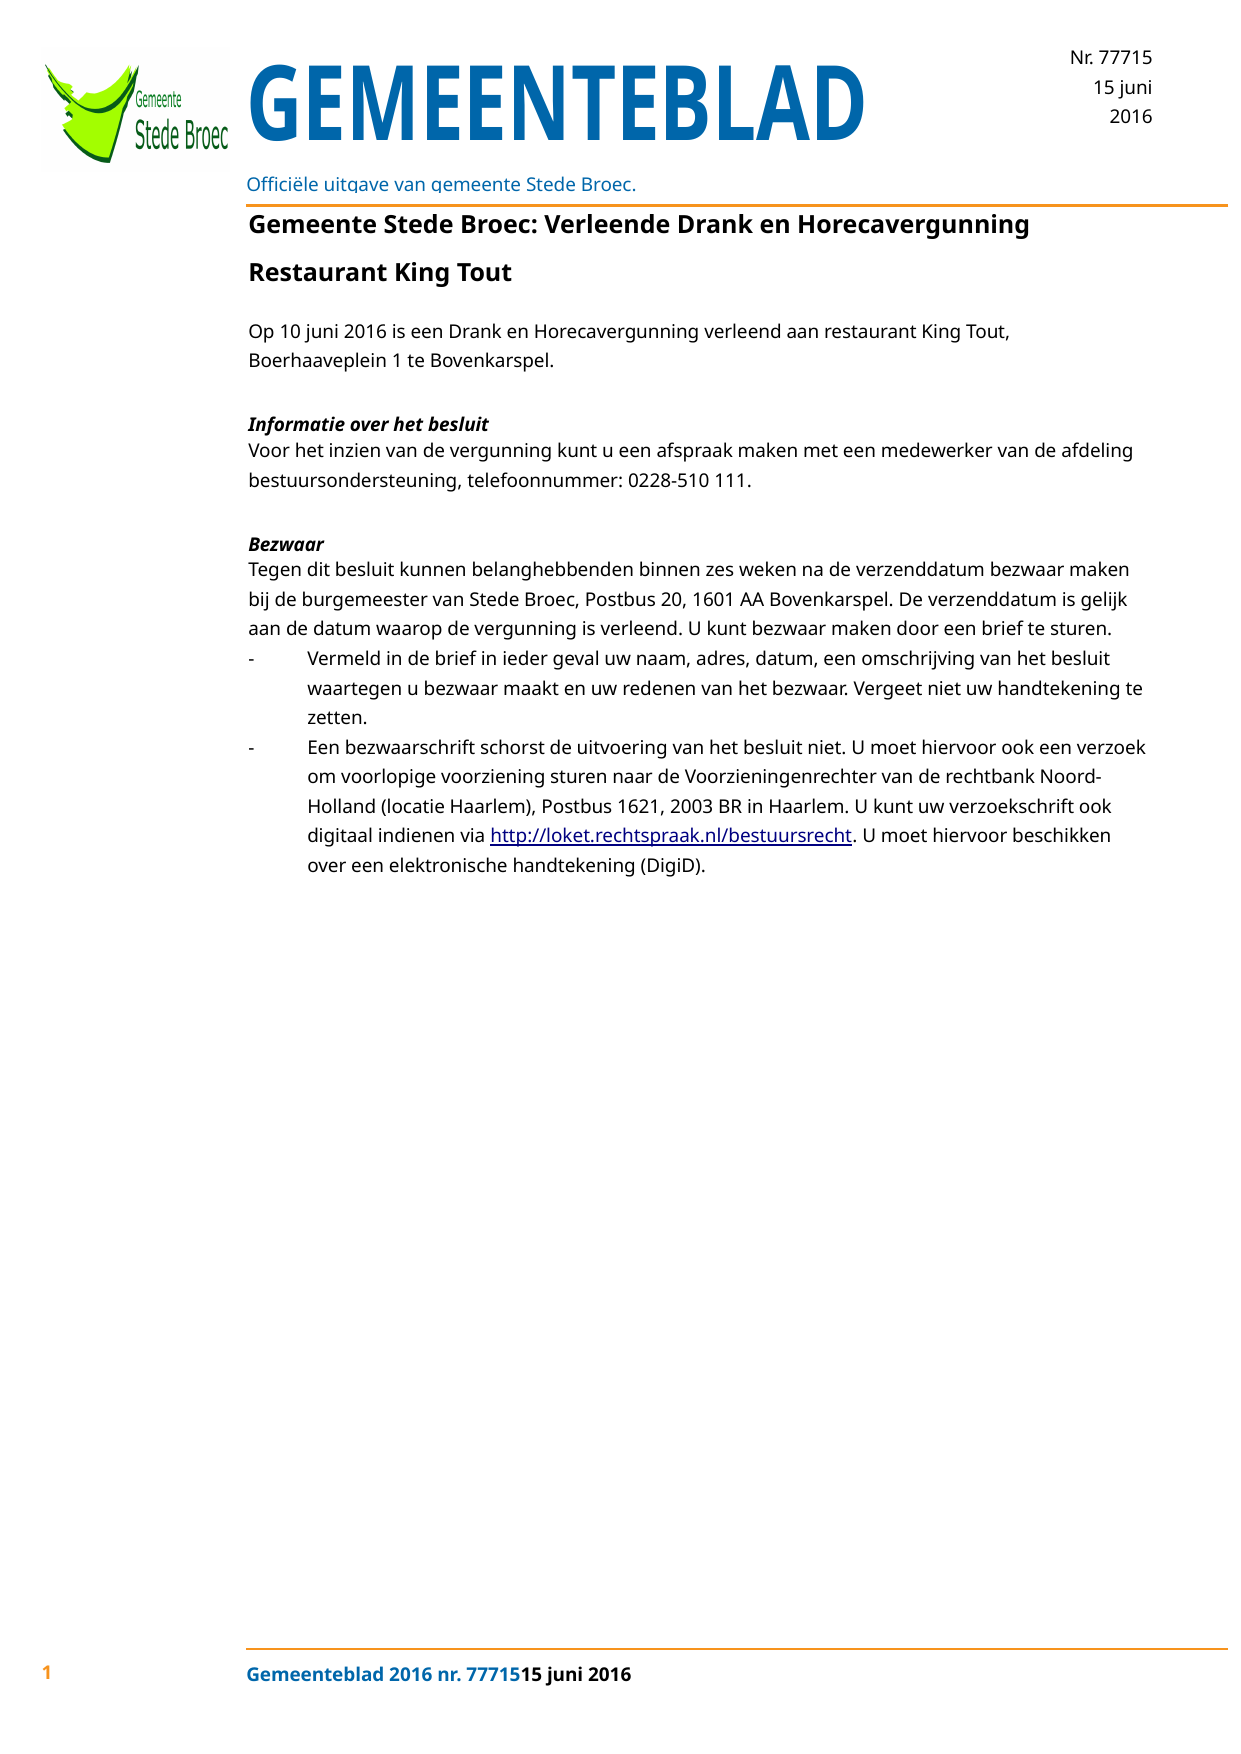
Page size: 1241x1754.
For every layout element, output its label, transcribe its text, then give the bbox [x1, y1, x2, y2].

picture [41, 47, 231, 172]
text Op 10 juni 2016 is een Drank en Horecavergunning verleend aan restaurant King Tout, Boerhaaveplein 1 te Bovenkarspel. [248, 318, 1152, 373]
text Gemeente Stede Broec: Verleende Drank en Horecavergunning Restaurant King Tout [248, 207, 1152, 288]
text Voor het inzien van de vergunning kunt u een afspraak maken met een medewerker van de afdeling bestuursondersteuning, telefoonnummer: 0228-510 111. [248, 437, 1152, 492]
text Bezwaar [248, 531, 1152, 556]
text Informatie over het besluit [248, 411, 1152, 437]
list Een bezwaarschrift schorst de uitvoering van het besluit niet. U moet hiervoor ook een verzoek om voorlopige voorziening sturen naar de Voorzieningenrechter van de rechtbank Noord-Holland (locatie Haarlem), Postbus 1621, 2003 BR in Haarlem. U kunt uw verzoekschrift ook digitaal indienen via http://loket.rechtspraak.nl/bestuursrecht. U moet hiervoor beschikken over een elektronische handtekening (DigiD). [248, 734, 1152, 878]
text Tegen dit besluit kunnen belanghebbenden binnen zes weken na de verzenddatum bezwaar maken bij de burgemeester van Stede Broec, Postbus 20, 1601 AA Bovenkarspel. De verzenddatum is gelijk aan de datum waarop de vergunning is verleend. U kunt bezwaar maken door een brief te sturen. [248, 556, 1152, 641]
list Vermeld in de brief in ieder geval uw naam, adres, datum, een omschrijving van het besluit waartegen u bezwaar maakt en uw redenen van het bezwaar. Vergeet niet uw handtekening te zetten. [248, 645, 1152, 730]
